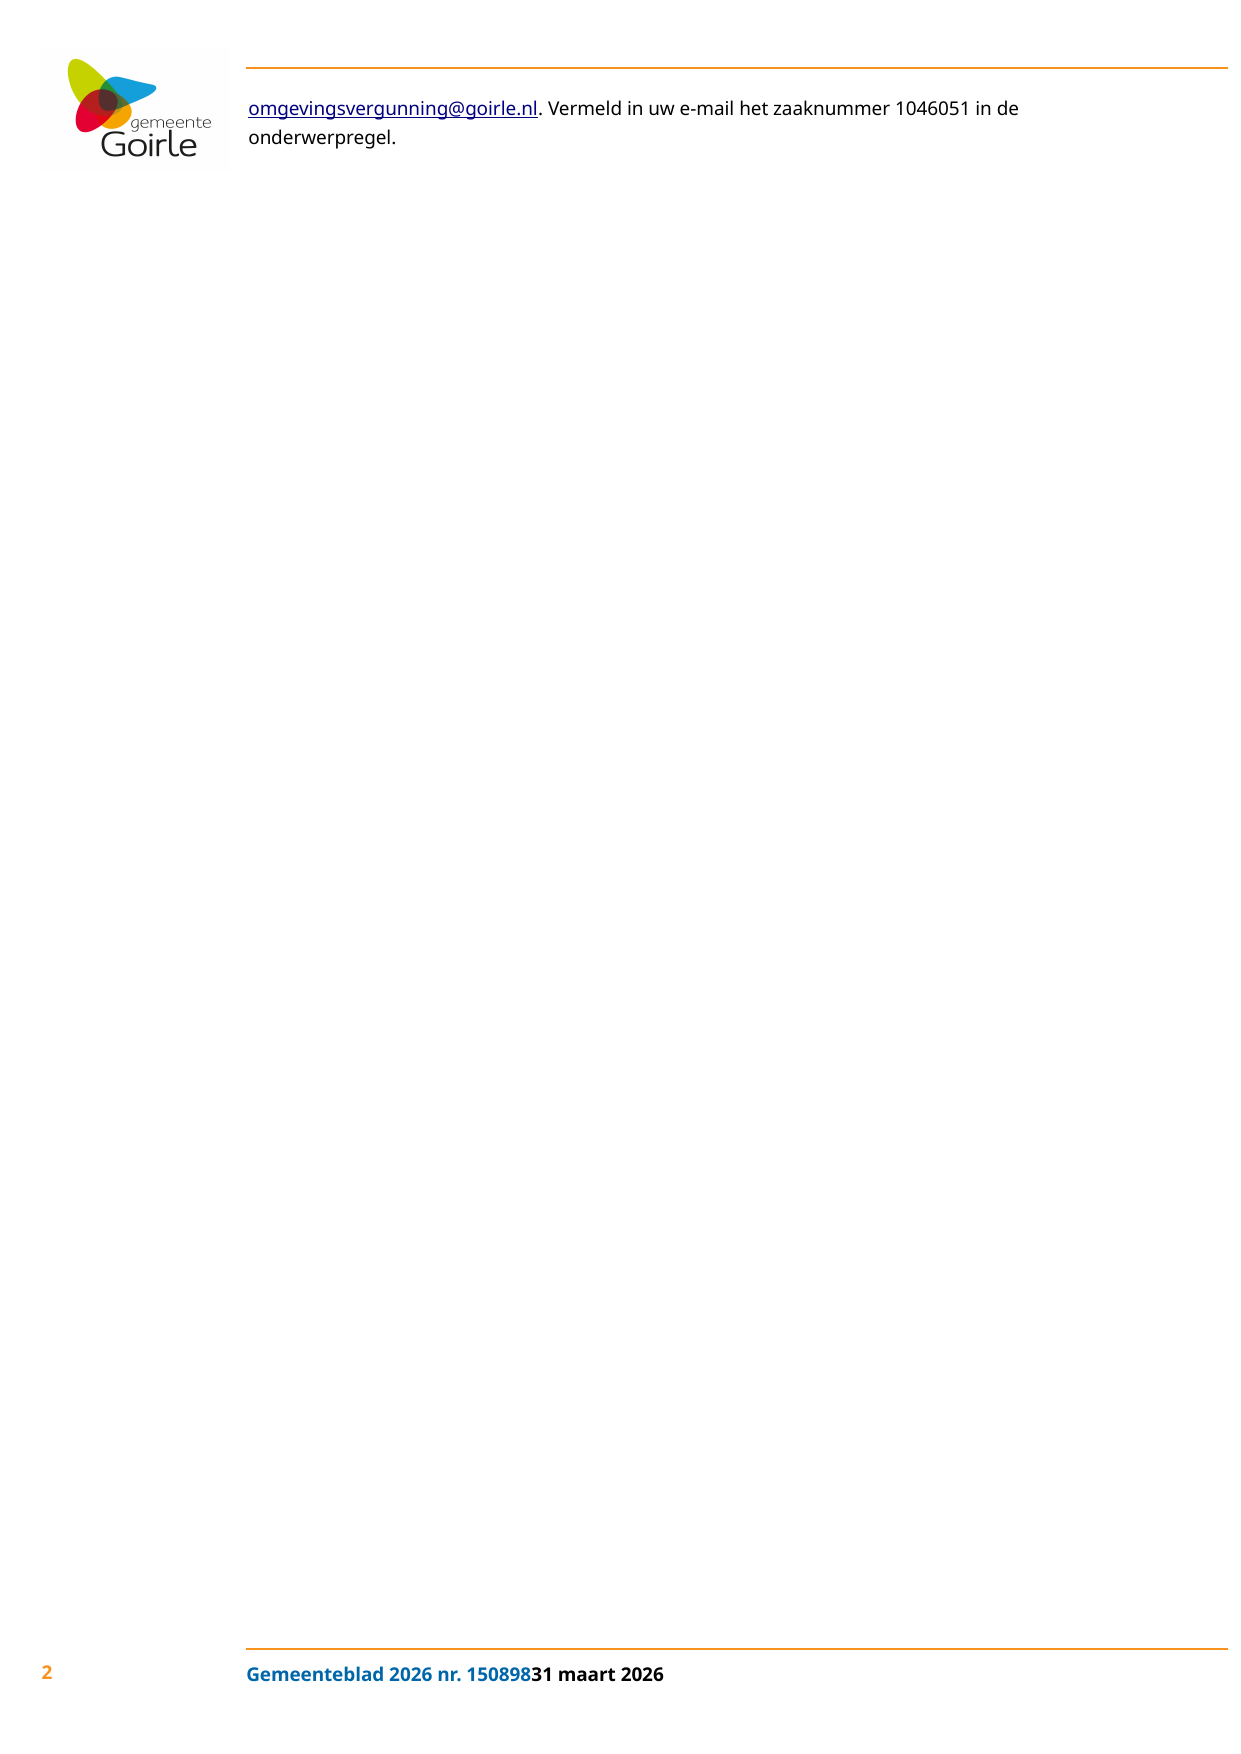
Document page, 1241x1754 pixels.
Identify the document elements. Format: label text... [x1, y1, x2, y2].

picture [41, 47, 231, 172]
text omgevingsvergunning@goirle.nl. Vermeld in uw e-mail het zaaknummer 1046051 in de onderwerpregel. [248, 95, 1152, 150]
